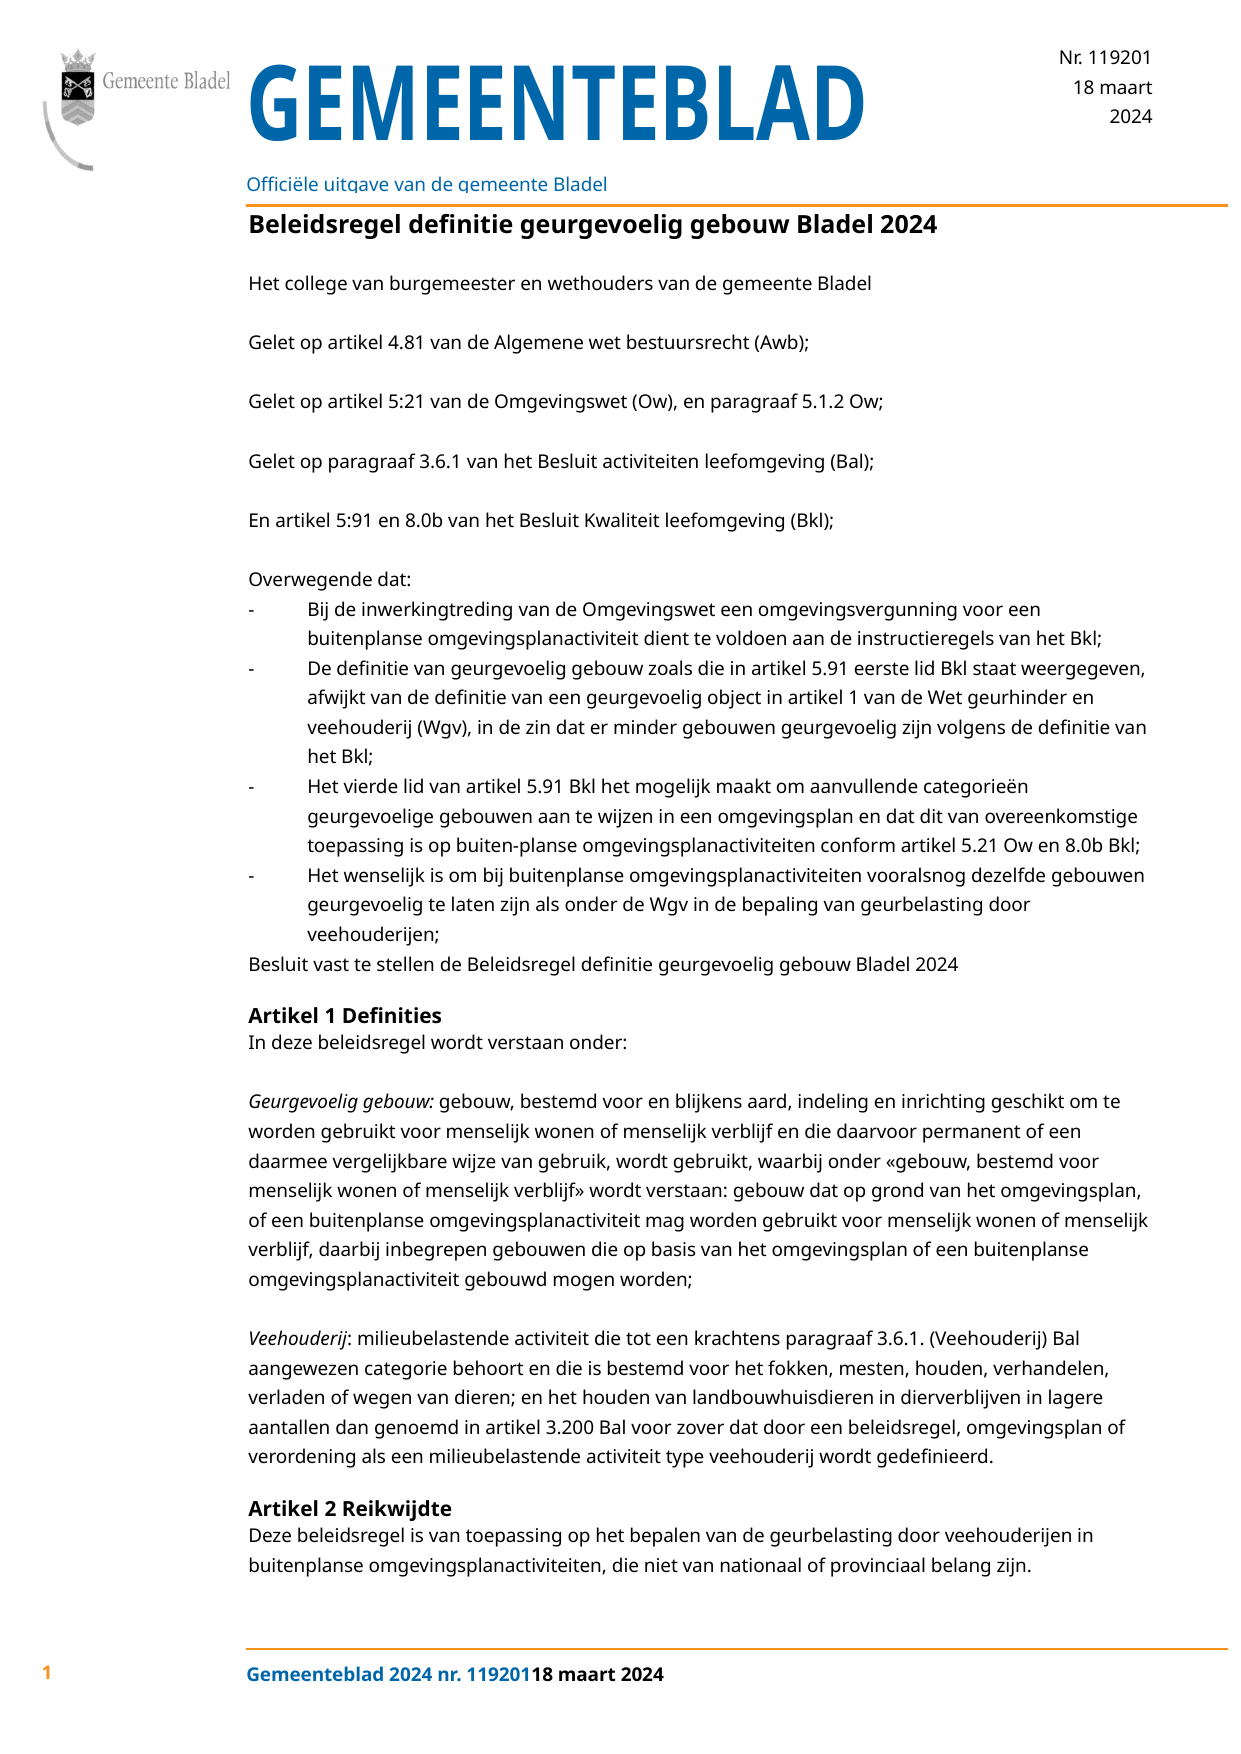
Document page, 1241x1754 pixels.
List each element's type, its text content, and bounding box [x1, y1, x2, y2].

text Artikel 2 Reikwijdte [248, 1494, 1152, 1523]
text Gelet op artikel 5:21 van de Omgevingswet (Ow), en paragraaf 5.1.2 Ow; [248, 389, 1152, 414]
text Gelet op artikel 4.81 van de Algemene wet bestuursrecht (Awb); [248, 329, 1152, 355]
picture [41, 47, 231, 172]
text Overwegende dat: [248, 566, 1152, 592]
text Geurgevoelig gebouw: gebouw, bestemd voor en blijkens aard, indeling en inrichting geschikt om te worden gebruikt voor menselijk wonen of menselijk verblijf en die daarvoor permanent of een daarmee vergelijkbare wijze van gebruik, wordt gebruikt, waarbij onder «gebouw, bestemd voor menselijk wonen of menselijk verblijf» wordt verstaan: gebouw dat op grond van het omgevingsplan, of een buitenplanse omgevingsplanactiviteit mag worden gebruikt voor menselijk wonen of menselijk verblijf, daarbij inbegrepen gebouwen die op basis van het omgevingsplan of een buitenplanse omgevingsplanactiviteit gebouwd mogen worden; [248, 1089, 1152, 1292]
text Artikel 1 Definities [248, 1001, 1152, 1029]
text Besluit vast te stellen de Beleidsregel definitie geurgevoelig gebouw Bladel 2024 [248, 951, 1152, 976]
list De definitie van geurgevoelig gebouw zoals die in artikel 5.91 eerste lid Bkl staat weergegeven, afwijkt van de definitie van een geurgevoelig object in artikel 1 van de Wet geurhinder en veehouderij (Wgv), in de zin dat er minder gebouwen geurgevoelig zijn volgens de definitie van het Bkl; [248, 655, 1152, 769]
text Deze beleidsregel is van toepassing op het bepalen van de geurbelasting door veehouderijen in buitenplanse omgevingsplanactiviteiten, die niet van nationaal of provinciaal belang zijn. [248, 1523, 1152, 1578]
text Beleidsregel definitie geurgevoelig gebouw Bladel 2024 [248, 207, 1152, 241]
text En artikel 5:91 en 8.0b van het Besluit Kwaliteit leefomgeving (Bkl); [248, 507, 1152, 533]
list Het vierde lid van artikel 5.91 Bkl het mogelijk maakt om aanvullende categorieën geurgevoelige gebouwen aan te wijzen in een omgevingsplan en dat dit van overeenkomstige toepassing is op buiten-planse omgevingsplanactiviteiten conform artikel 5.21 Ow en 8.0b Bkl; [248, 773, 1152, 858]
text Veehouderij: milieubelastende activiteit die tot een krachtens paragraaf 3.6.1. (Veehouderij) Bal aangewezen categorie behoort en die is bestemd voor het fokken, mesten, houden, verhandelen, verladen of wegen van dieren; en het houden van landbouwhuisdieren in dierverblijven in lagere aantallen dan genoemd in artikel 3.200 Bal voor zover dat door een beleidsregel, omgevingsplan of verordening als een milieubelastende activiteit type veehouderij wordt gedefinieerd. [248, 1325, 1152, 1469]
text Het college van burgemeester en wethouders van de gemeente Bladel [248, 270, 1152, 296]
text Gelet op paragraaf 3.6.1 van het Besluit activiteiten leefomgeving (Bal); [248, 448, 1152, 473]
list Het wenselijk is om bij buitenplanse omgevingsplanactiviteiten vooralsnog dezelfde gebouwen geurgevoelig te laten zijn als onder de Wgv in de bepaling van geurbelasting door veehouderijen; [248, 862, 1152, 947]
text In deze beleidsregel wordt verstaan onder: [248, 1029, 1152, 1055]
list Bij de inwerkingtreding van de Omgevingswet een omgevingsvergunning voor een buitenplanse omgevingsplanactiviteit dient te voldoen aan de instructieregels van het Bkl; [248, 596, 1152, 651]
